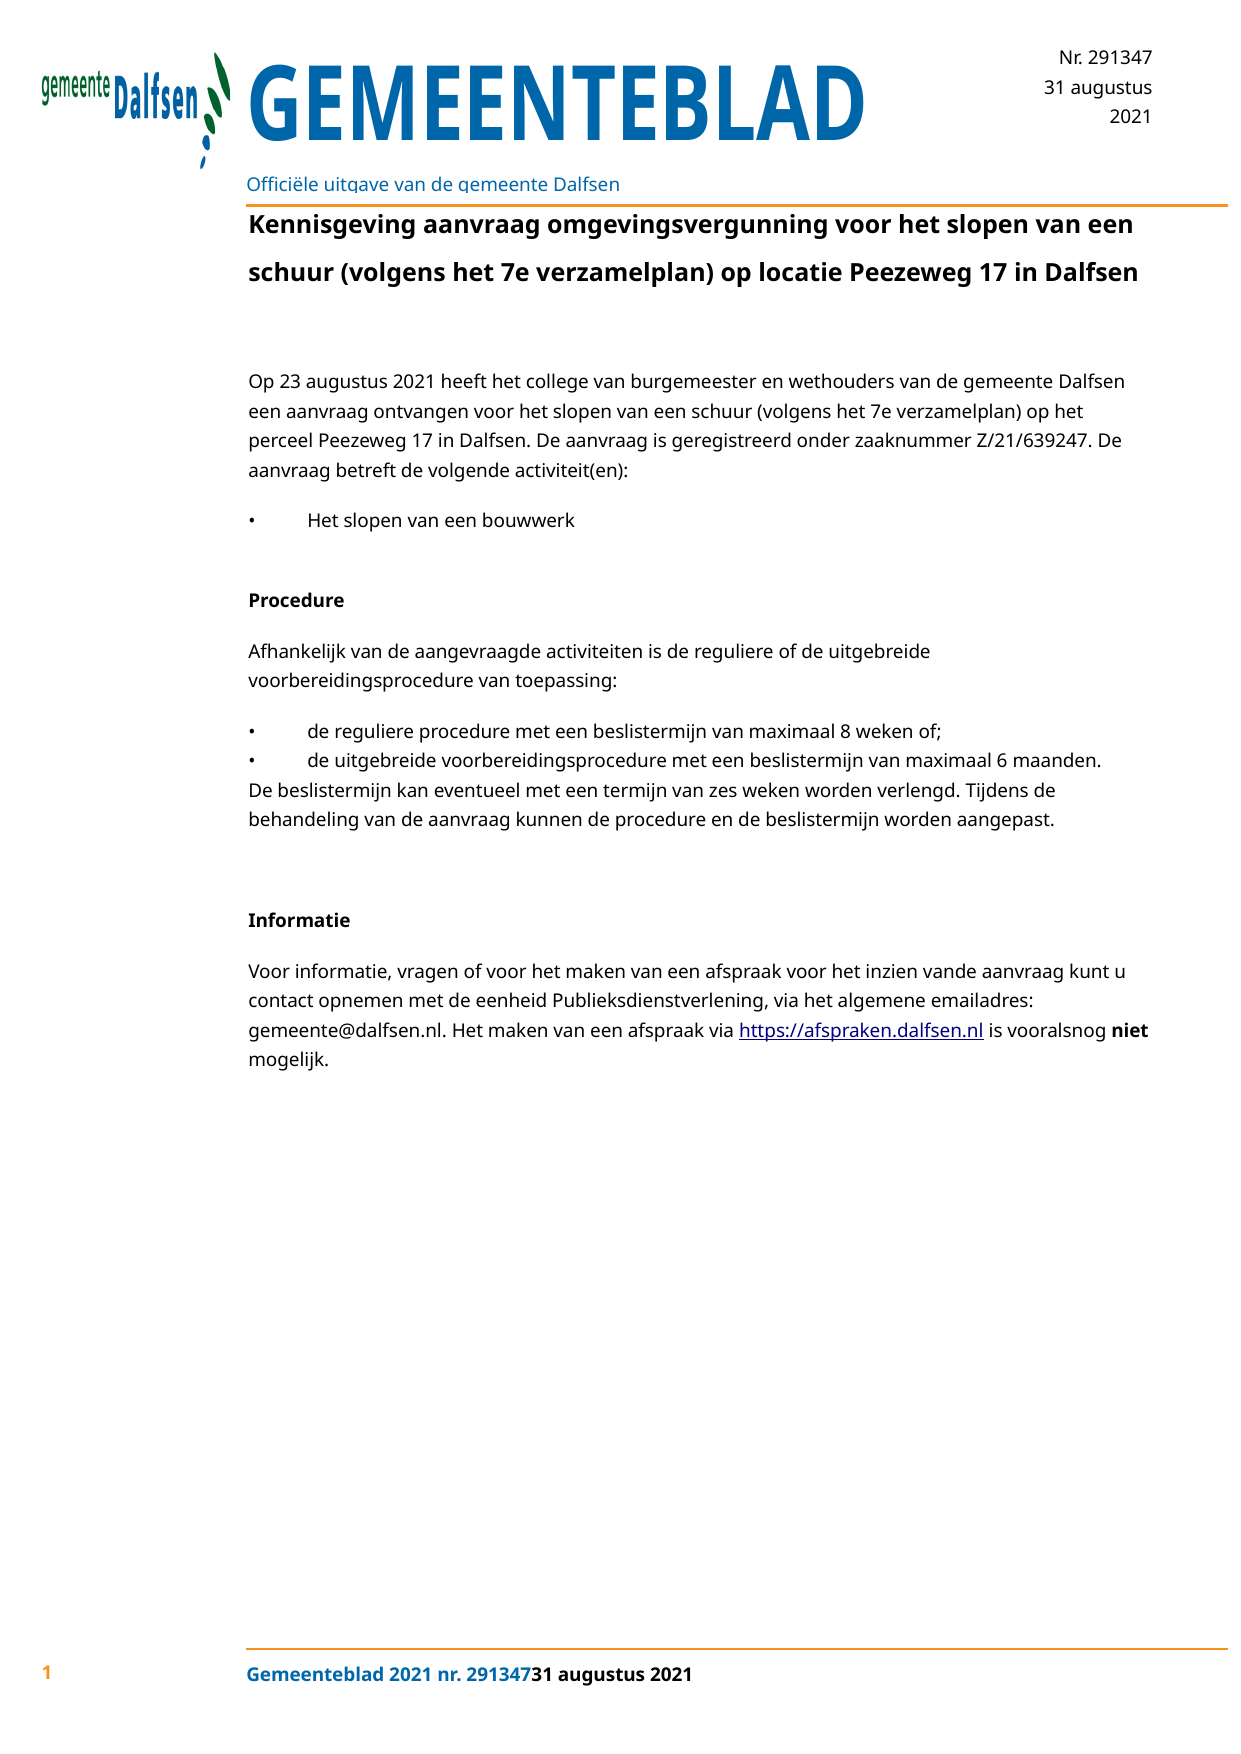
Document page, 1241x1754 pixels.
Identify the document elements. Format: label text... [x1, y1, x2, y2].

text Voor informatie, vragen of voor het maken van een afspraak voor het inzien vande aanvraag kunt u contact opnemen met de eenheid Publieksdienstverlening, via het algemene emailadres: gemeente@dalfsen.nl. Het maken van een afspraak via https://afspraken.dalfsen.nl is vooralsnog niet mogelijk. [248, 958, 1152, 1072]
text Kennisgeving aanvraag omgevingsvergunning voor het slopen van een schuur (volgens het 7e verzamelplan) op locatie Peezeweg 17 in Dalfsen [248, 207, 1152, 288]
list de reguliere procedure met een beslistermijn van maximaal 8 weken of; [248, 718, 1152, 744]
text De beslistermijn kan eventueel met een termijn van zes weken worden verlengd. Tijdens de behandeling van de aanvraag kunnen de procedure en de beslistermijn worden aangepast. [248, 777, 1152, 832]
text Afhankelijk van de aangevraagde activiteiten is de reguliere of de uitgebreide voorbereidingsprocedure van toepassing: [248, 638, 1152, 693]
text Informatie [248, 907, 1152, 933]
list Het slopen van een bouwwerk [248, 507, 1152, 533]
text Op 23 augustus 2021 heeft het college van burgemeester en wethouders van de gemeente Dalfsen een aanvraag ontvangen voor het slopen van een schuur (volgens het 7e verzamelplan) op het perceel Peezeweg 17 in Dalfsen. De aanvraag is geregistreerd onder zaaknummer Z/21/639247. De aanvraag betreft de volgende activiteit(en): [248, 368, 1152, 483]
picture [41, 47, 231, 172]
list de uitgebreide voorbereidingsprocedure met een beslistermijn van maximaal 6 maanden. [248, 747, 1152, 773]
text Procedure [248, 587, 1152, 613]
